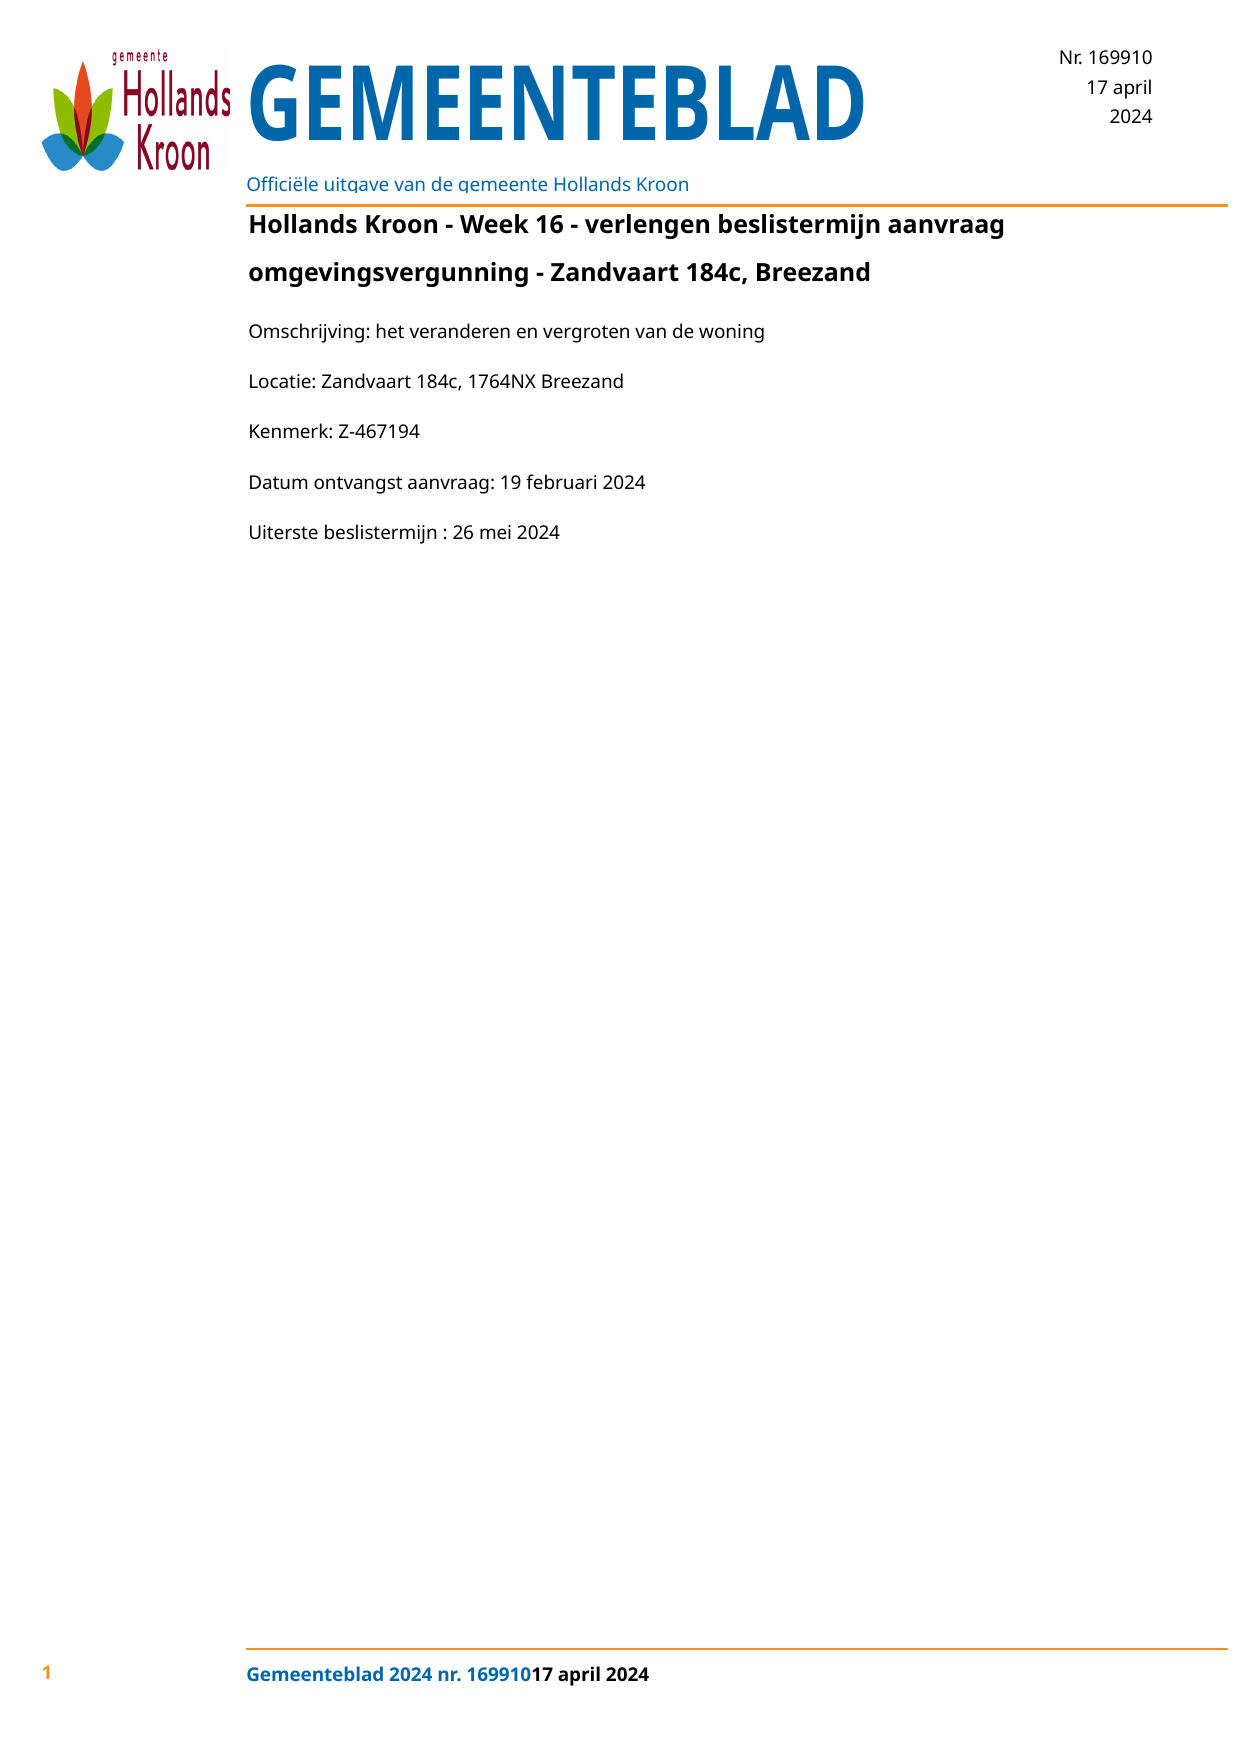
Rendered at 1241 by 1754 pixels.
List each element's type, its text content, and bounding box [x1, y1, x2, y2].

text Omschrijving: het veranderen en vergroten van de woning [248, 318, 1152, 344]
text Hollands Kroon - Week 16 - verlengen beslistermijn aanvraag omgevingsvergunning - Zandvaart 184c, Breezand [248, 207, 1152, 288]
text Uiterste beslistermijn : 26 mei 2024 [248, 519, 1152, 545]
picture [41, 47, 231, 172]
text Locatie: Zandvaart 184c, 1764NX Breezand [248, 368, 1152, 394]
text Datum ontvangst aanvraag: 19 februari 2024 [248, 469, 1152, 495]
text Kenmerk: Z-467194 [248, 419, 1152, 444]
